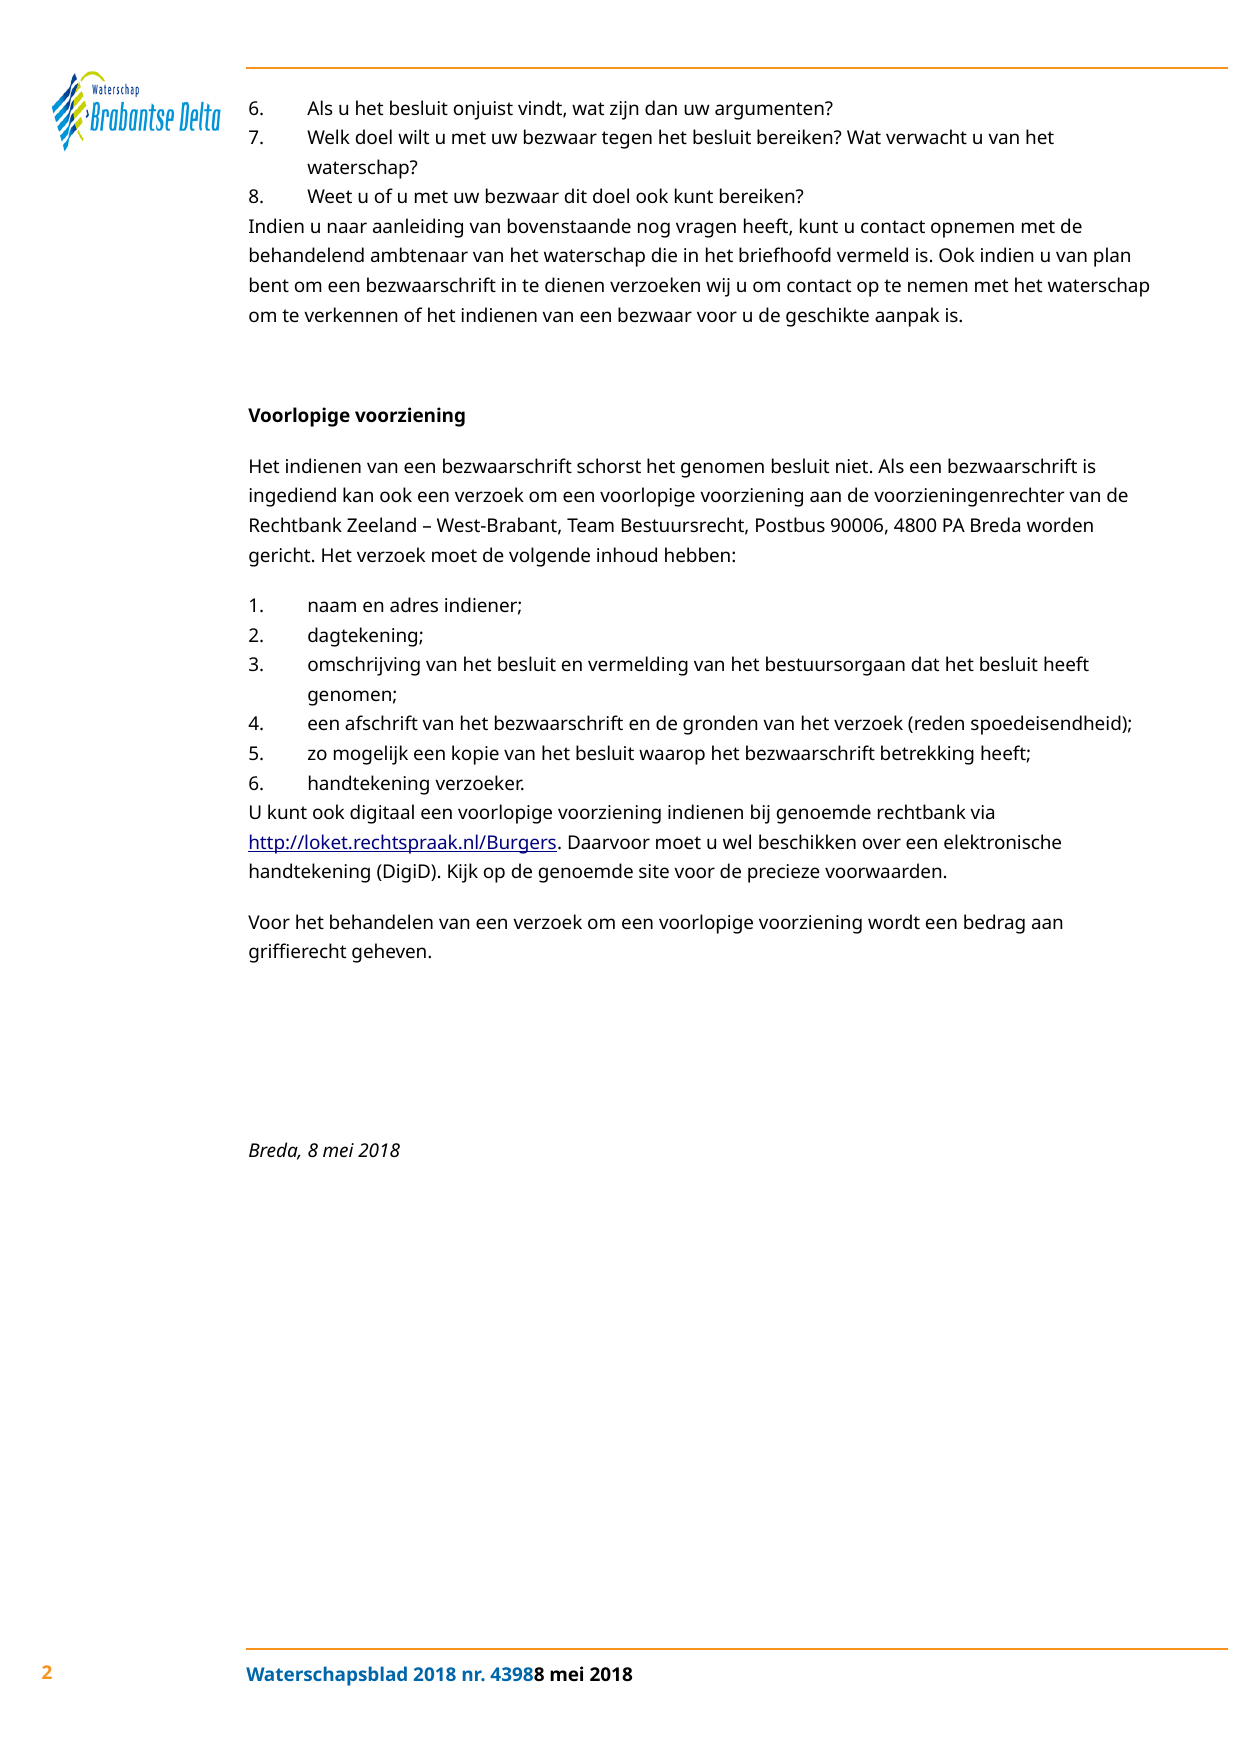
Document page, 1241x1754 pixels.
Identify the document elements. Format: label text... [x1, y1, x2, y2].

list Weet u of u met uw bezwaar dit doel ook kunt bereiken? [248, 183, 1152, 209]
list Welk doel wilt u met uw bezwaar tegen het besluit bereiken? Wat verwacht u van het waterschap? [248, 124, 1152, 180]
list handtekening verzoeker. [248, 770, 1152, 796]
list Als u het besluit onjuist vindt, wat zijn dan uw argumenten? [248, 95, 1152, 121]
list naam en adres indiener; [248, 592, 1152, 618]
text Voor het behandelen van een verzoek om een voorlopige voorziening wordt een bedrag aan griffierecht geheven. [248, 909, 1152, 964]
text Indien u naar aanleiding van bovenstaande nog vragen heeft, kunt u contact opnemen met de behandelend ambtenaar van het waterschap die in het briefhoofd vermeld is. Ook indien u van plan bent om een bezwaarschrift in te dienen verzoeken wij u om contact op te nemen met het waterschap om te verkennen of het indienen van een bezwaar voor u de geschikte aanpak is. [248, 213, 1152, 328]
list een afschrift van het bezwaarschrift en de gronden van het verzoek (reden spoedeisendheid); [248, 711, 1152, 736]
list zo mogelijk een kopie van het besluit waarop het bezwaarschrift betrekking heeft; [248, 740, 1152, 766]
text U kunt ook digitaal een voorlopige voorziening indienen bij genoemde rechtbank via http://loket.rechtspraak.nl/Burgers. Daarvoor moet u wel beschikken over een elektronische handtekening (DigiD). Kijk op de genoemde site voor de precieze voorwaarden. [248, 799, 1152, 884]
text Het indienen van een bezwaarschrift schorst het genomen besluit niet. Als een bezwaarschrift is ingediend kan ook een verzoek om een voorlopige voorziening aan de voorzieningenrechter van de Rechtbank Zeeland – West-Brabant, Team Bestuursrecht, Postbus 90006, 4800 PA Breda worden gericht. Het verzoek moet de volgende inhoud hebben: [248, 453, 1152, 568]
text Breda, 8 mei 2018 [248, 1138, 1152, 1163]
text Voorlopige voorziening [248, 403, 1152, 428]
picture [41, 47, 231, 172]
list omschrijving van het besluit en vermelding van het bestuursorgaan dat het besluit heeft genomen; [248, 651, 1152, 707]
list dagtekening; [248, 622, 1152, 648]
